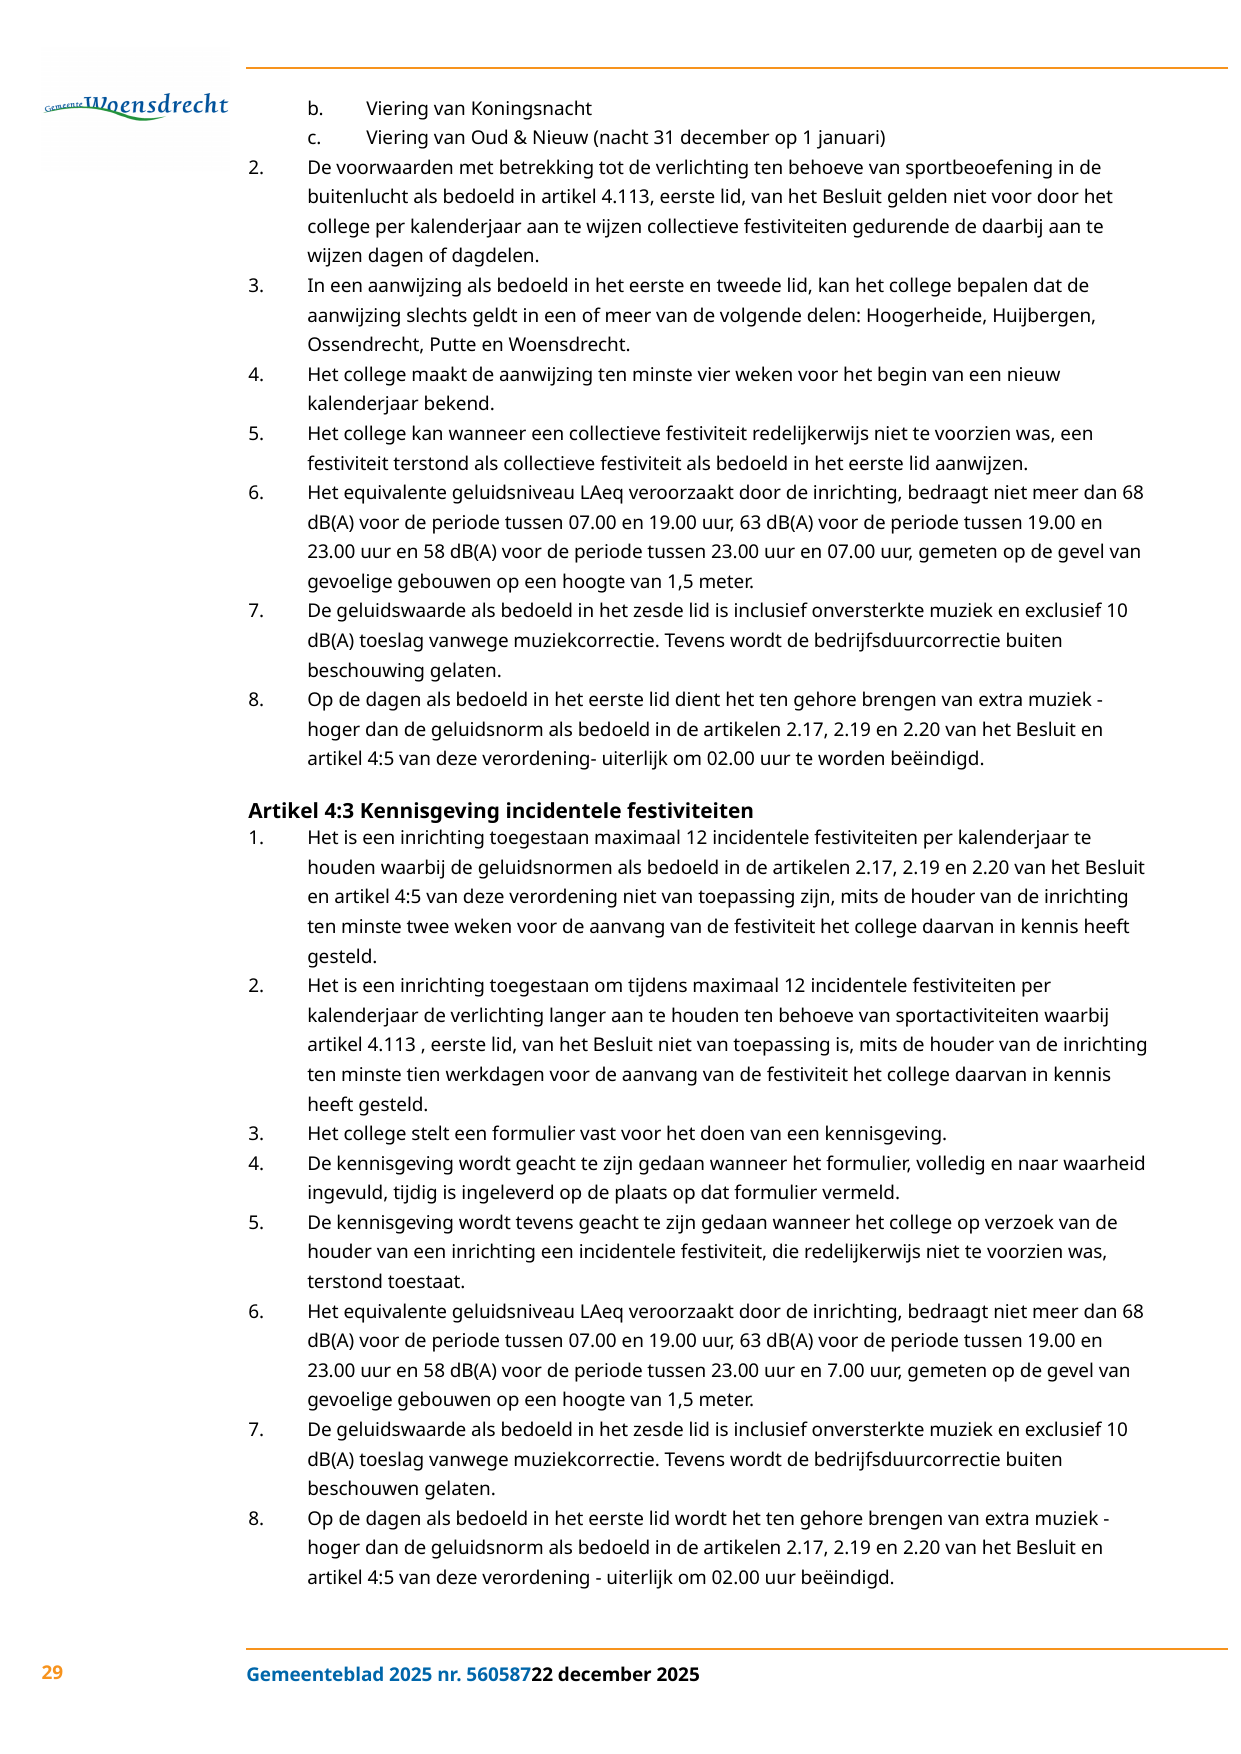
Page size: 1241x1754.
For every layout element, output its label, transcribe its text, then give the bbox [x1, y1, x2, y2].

list Op de dagen als bedoeld in het eerste lid wordt het ten gehore brengen van extra muziek - hoger dan de geluidsnorm als bedoeld in de artikelen 2.17, 2.19 en 2.20 van het Besluit en artikel 4:5 van deze verordening - uiterlijk om 02.00 uur beëindigd. [248, 1505, 1152, 1590]
list Het is een inrichting toegestaan om tijdens maximaal 12 incidentele festiviteiten per kalenderjaar de verlichting langer aan te houden ten behoeve van sportactiviteiten waarbij artikel 4.113 , eerste lid, van het Besluit niet van toepassing is, mits de houder van de inrichting ten minste tien werkdagen voor de aanvang van de festiviteit het college daarvan in kennis heeft gesteld. [248, 972, 1152, 1116]
list In een aanwijzing als bedoeld in het eerste en tweede lid, kan het college bepalen dat de aanwijzing slechts geldt in een of meer van de volgende delen: Hoogerheide, Huijbergen, Ossendrecht, Putte en Woensdrecht. [248, 272, 1152, 357]
list Het equivalente geluidsniveau LAeq veroorzaakt door de inrichting, bedraagt niet meer dan 68 dB(A) voor de periode tussen 07.00 en 19.00 uur, 63 dB(A) voor de periode tussen 19.00 en 23.00 uur en 58 dB(A) voor de periode tussen 23.00 uur en 07.00 uur, gemeten op de gevel van gevoelige gebouwen op een hoogte van 1,5 meter. [248, 479, 1152, 594]
list Het college maakt de aanwijzing ten minste vier weken voor het begin van een nieuw kalenderjaar bekend. [248, 361, 1152, 416]
list Het is een inrichting toegestaan maximaal 12 incidentele festiviteiten per kalenderjaar te houden waarbij de geluidsnormen als bedoeld in de artikelen 2.17, 2.19 en 2.20 van het Besluit en artikel 4:5 van deze verordening niet van toepassing zijn, mits de houder van de inrichting ten minste twee weken voor de aanvang van de festiviteit het college daarvan in kennis heeft gesteld. [248, 824, 1152, 968]
list Op de dagen als bedoeld in het eerste lid dient het ten gehore brengen van extra muziek - hoger dan de geluidsnorm als bedoeld in de artikelen 2.17, 2.19 en 2.20 van het Besluit en artikel 4:5 van deze verordening- uiterlijk om 02.00 uur te worden beëindigd. [248, 686, 1152, 771]
picture [41, 47, 231, 172]
list Het equivalente geluidsniveau LAeq veroorzaakt door de inrichting, bedraagt niet meer dan 68 dB(A) voor de periode tussen 07.00 en 19.00 uur, 63 dB(A) voor de periode tussen 19.00 en 23.00 uur en 58 dB(A) voor de periode tussen 23.00 uur en 7.00 uur, gemeten op de gevel van gevoelige gebouwen op een hoogte van 1,5 meter. [248, 1298, 1152, 1412]
list Viering van Oud & Nieuw (nacht 31 december op 1 januari) [307, 124, 1152, 150]
list Het college stelt een formulier vast voor het doen van een kennisgeving. [248, 1120, 1152, 1146]
list De geluidswaarde als bedoeld in het zesde lid is inclusief onversterkte muziek en exclusief 10 dB(A) toeslag vanwege muziekcorrectie. Tevens wordt de bedrijfsduurcorrectie buiten beschouwen gelaten. [248, 1416, 1152, 1501]
list De kennisgeving wordt geacht te zijn gedaan wanneer het formulier, volledig en naar waarheid ingevuld, tijdig is ingeleverd op de plaats op dat formulier vermeld. [248, 1150, 1152, 1205]
list Viering van Koningsnacht [307, 95, 1152, 121]
list Het college kan wanneer een collectieve festiviteit redelijkerwijs niet te voorzien was, een festiviteit terstond als collectieve festiviteit als bedoeld in het eerste lid aanwijzen. [248, 420, 1152, 476]
list De voorwaarden met betrekking tot de verlichting ten behoeve van sportbeoefening in de buitenlucht als bedoeld in artikel 4.113, eerste lid, van het Besluit gelden niet voor door het college per kalenderjaar aan te wijzen collectieve festiviteiten gedurende de daarbij aan te wijzen dagen of dagdelen. [248, 154, 1152, 268]
text Artikel 4:3 Kennisgeving incidentele festiviteiten [248, 796, 1152, 824]
list De geluidswaarde als bedoeld in het zesde lid is inclusief onversterkte muziek en exclusief 10 dB(A) toeslag vanwege muziekcorrectie. Tevens wordt de bedrijfsduurcorrectie buiten beschouwing gelaten. [248, 598, 1152, 683]
list De kennisgeving wordt tevens geacht te zijn gedaan wanneer het college op verzoek van de houder van een inrichting een incidentele festiviteit, die redelijkerwijs niet te voorzien was, terstond toestaat. [248, 1209, 1152, 1294]
